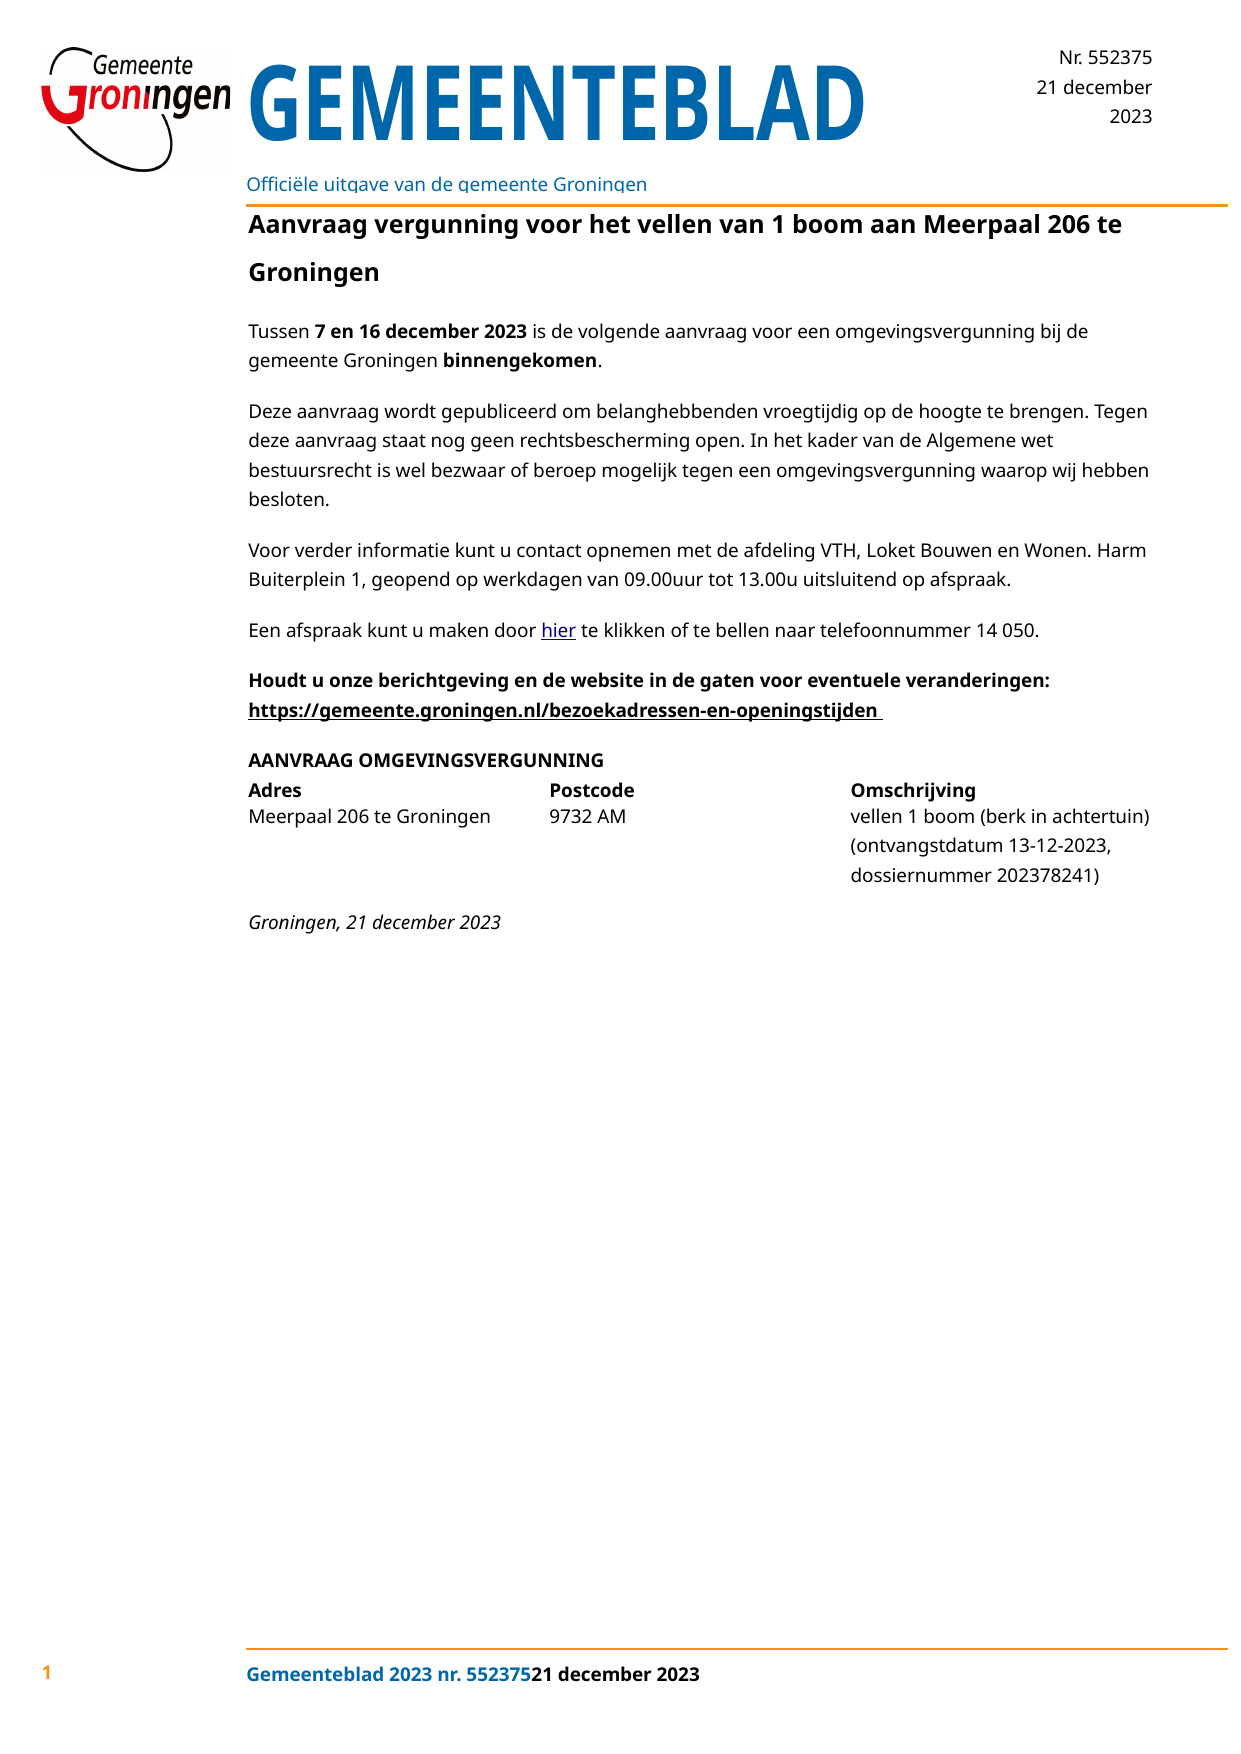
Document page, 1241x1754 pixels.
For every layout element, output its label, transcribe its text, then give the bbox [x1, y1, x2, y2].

text Tussen 7 en 16 december 2023 is de volgende aanvraag voor een omgevingsvergunning bij de gemeente Groningen binnengekomen. [248, 318, 1152, 373]
text Groningen, 21 december 2023 [248, 909, 1152, 935]
table_header Omschrijving [850, 777, 1152, 803]
picture [41, 47, 231, 172]
text Aanvraag vergunning voor het vellen van 1 boom aan Meerpaal 206 te Groningen [248, 207, 1152, 288]
table_header Adres [248, 777, 549, 803]
text Voor verder informatie kunt u contact opnemen met de afdeling VTH, Loket Bouwen en Wonen. Harm Buiterplein 1, geopend op werkdagen van 09.00uur tot 13.00u uitsluitend op afspraak. [248, 537, 1152, 592]
table_cell 9732 AM [549, 803, 850, 888]
text Deze aanvraag wordt gepubliceerd om belanghebbenden vroegtijdig op de hoogte te brengen. Tegen deze aanvraag staat nog geen rechtsbescherming open. In het kader van de Algemene wet bestuursrecht is wel bezwaar of beroep mogelijk tegen een omgevingsvergunning waarop wij hebben besloten. [248, 398, 1152, 512]
text AANVRAAG OMGEVINGSVERGUNNING [248, 747, 1152, 773]
table_cell Meerpaal 206 te Groningen [248, 803, 549, 888]
table_header Postcode [549, 777, 850, 803]
text Een afspraak kunt u maken door hier te klikken of te bellen naar telefoonnummer 14 050. [248, 617, 1152, 643]
text Houdt u onze berichtgeving en de website in de gaten voor eventuele veranderingen: https://gemeente.groningen.nl/bezoekadressen-en-openingstijden [248, 667, 1152, 723]
table_cell vellen 1 boom (berk in achtertuin) (ontvangstdatum 13-12-2023, dossiernummer 202378241) [850, 803, 1152, 888]
